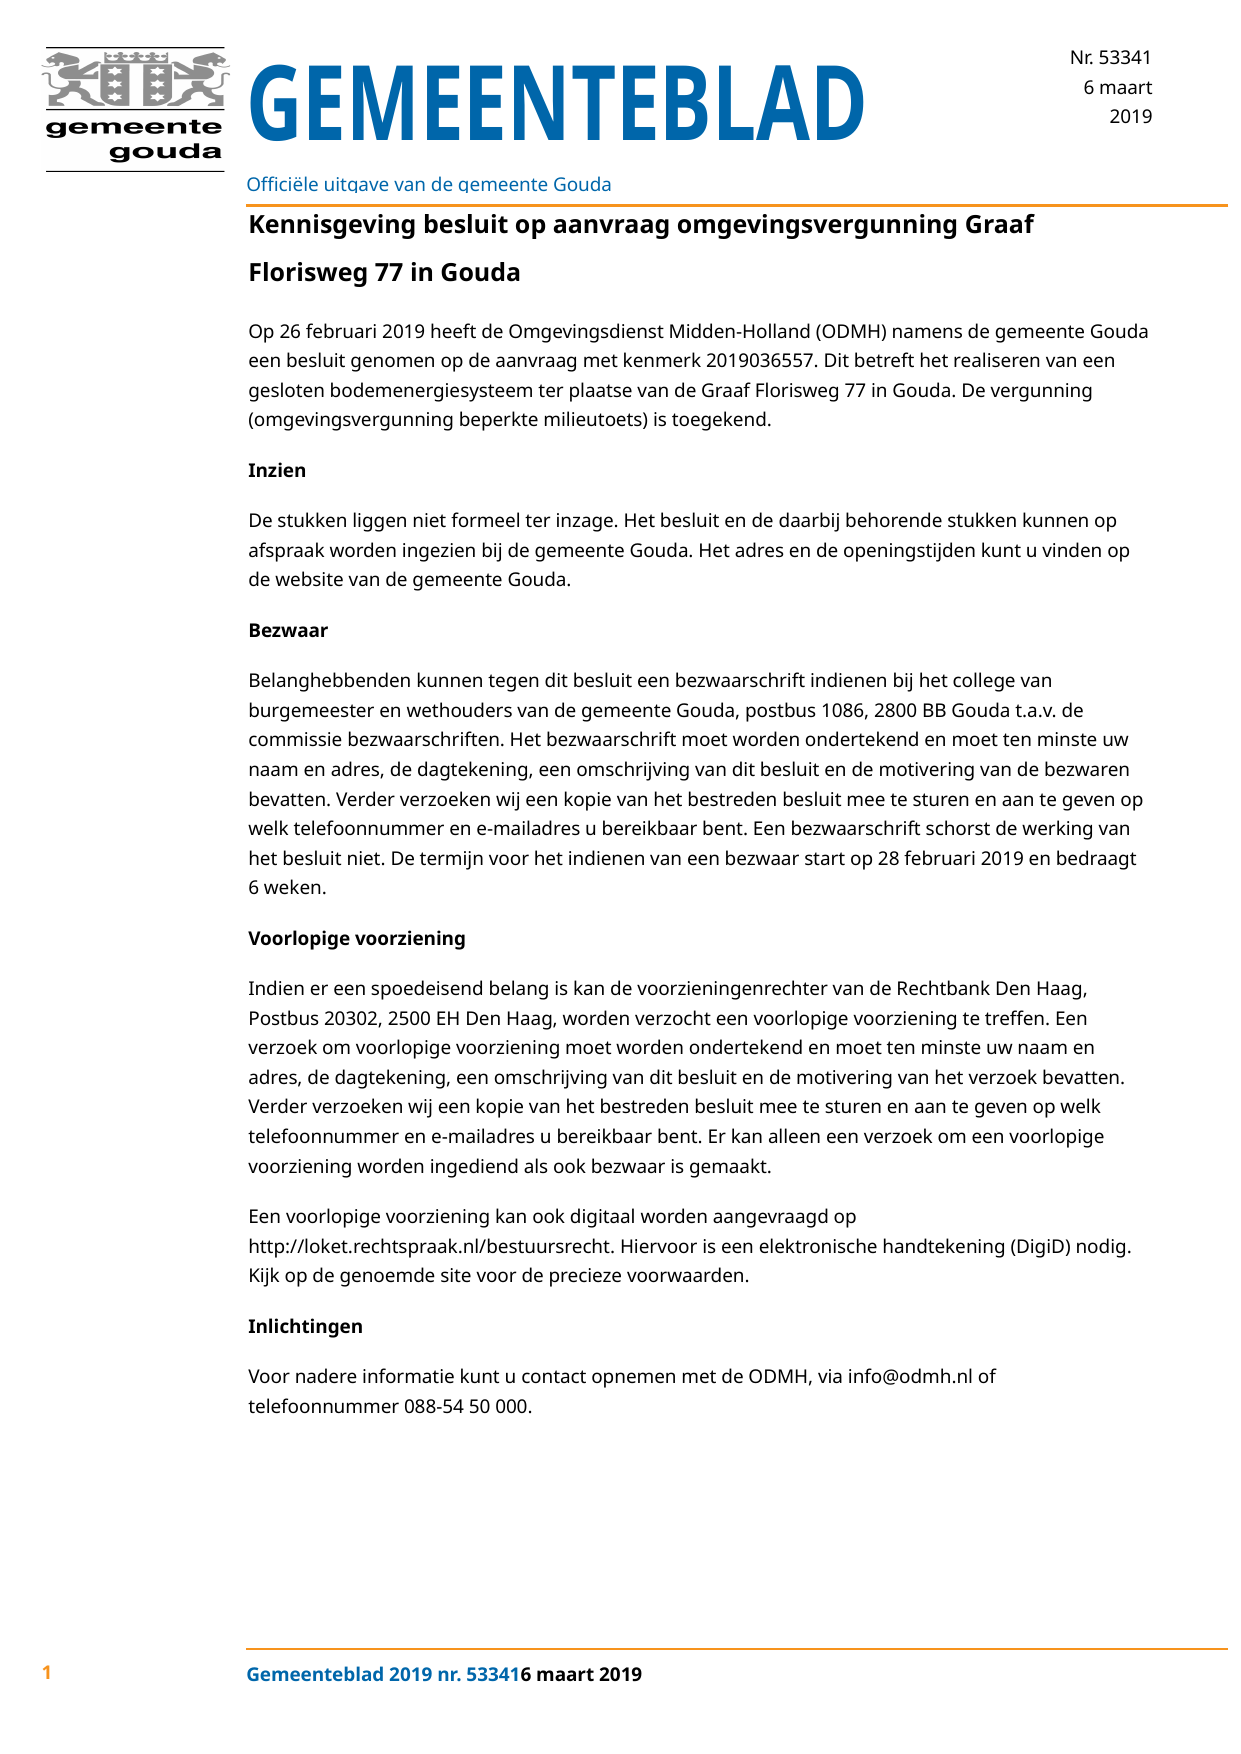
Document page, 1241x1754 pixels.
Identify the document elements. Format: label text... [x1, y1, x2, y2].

text Een voorlopige voorziening kan ook digitaal worden aangevraagd op http://loket.rechtspraak.nl/bestuursrecht. Hiervoor is een elektronische handtekening (DigiD) nodig. Kijk op de genoemde site voor de precieze voorwaarden. [248, 1203, 1152, 1288]
text Inlichtingen [248, 1313, 1152, 1339]
text Op 26 februari 2019 heeft de Omgevingsdienst Midden-Holland (ODMH) namens de gemeente Gouda een besluit genomen op de aanvraag met kenmerk 2019036557. Dit betreft het realiseren van een gesloten bodemenergiesysteem ter plaatse van de Graaf Florisweg 77 in Gouda. De vergunning (omgevingsvergunning beperkte milieutoets) is toegekend. [248, 318, 1152, 432]
text De stukken liggen niet formeel ter inzage. Het besluit en de daarbij behorende stukken kunnen op afspraak worden ingezien bij de gemeente Gouda. Het adres en de openingstijden kunt u vinden op de website van de gemeente Gouda. [248, 507, 1152, 592]
text Inzien [248, 457, 1152, 483]
text Kennisgeving besluit op aanvraag omgevingsvergunning Graaf Florisweg 77 in Gouda [248, 207, 1152, 288]
text Bezwaar [248, 617, 1152, 643]
text Voorlopige voorziening [248, 925, 1152, 951]
text Indien er een spoedeisend belang is kan de voorzieningenrechter van de Rechtbank Den Haag, Postbus 20302, 2500 EH Den Haag, worden verzocht een voorlopige voorziening te treffen. Een verzoek om voorlopige voorziening moet worden ondertekend en moet ten minste uw naam en adres, de dagtekening, een omschrijving van dit besluit en de motivering van het verzoek bevatten. Verder verzoeken wij een kopie van het bestreden besluit mee te sturen en aan te geven op welk telefoonnummer en e-mailadres u bereikbaar bent. Er kan alleen een verzoek om een voorlopige voorziening worden ingediend als ook bezwaar is gemaakt. [248, 975, 1152, 1179]
text Belanghebbenden kunnen tegen dit besluit een bezwaarschrift indienen bij het college van burgemeester en wethouders van de gemeente Gouda, postbus 1086, 2800 BB Gouda t.a.v. de commissie bezwaarschriften. Het bezwaarschrift moet worden ondertekend en moet ten minste uw naam en adres, de dagtekening, een omschrijving van dit besluit en de motivering van de bezwaren bevatten. Verder verzoeken wij een kopie van het bestreden besluit mee te sturen en aan te geven op welk telefoonnummer en e-mailadres u bereikbaar bent. Een bezwaarschrift schorst de werking van het besluit niet. De termijn voor het indienen van een bezwaar start op 28 februari 2019 en bedraagt 6 weken. [248, 667, 1152, 900]
picture [41, 47, 231, 172]
text Voor nadere informatie kunt u contact opnemen met de ODMH, via info@odmh.nl of telefoonnummer 088-54 50 000. [248, 1363, 1152, 1419]
